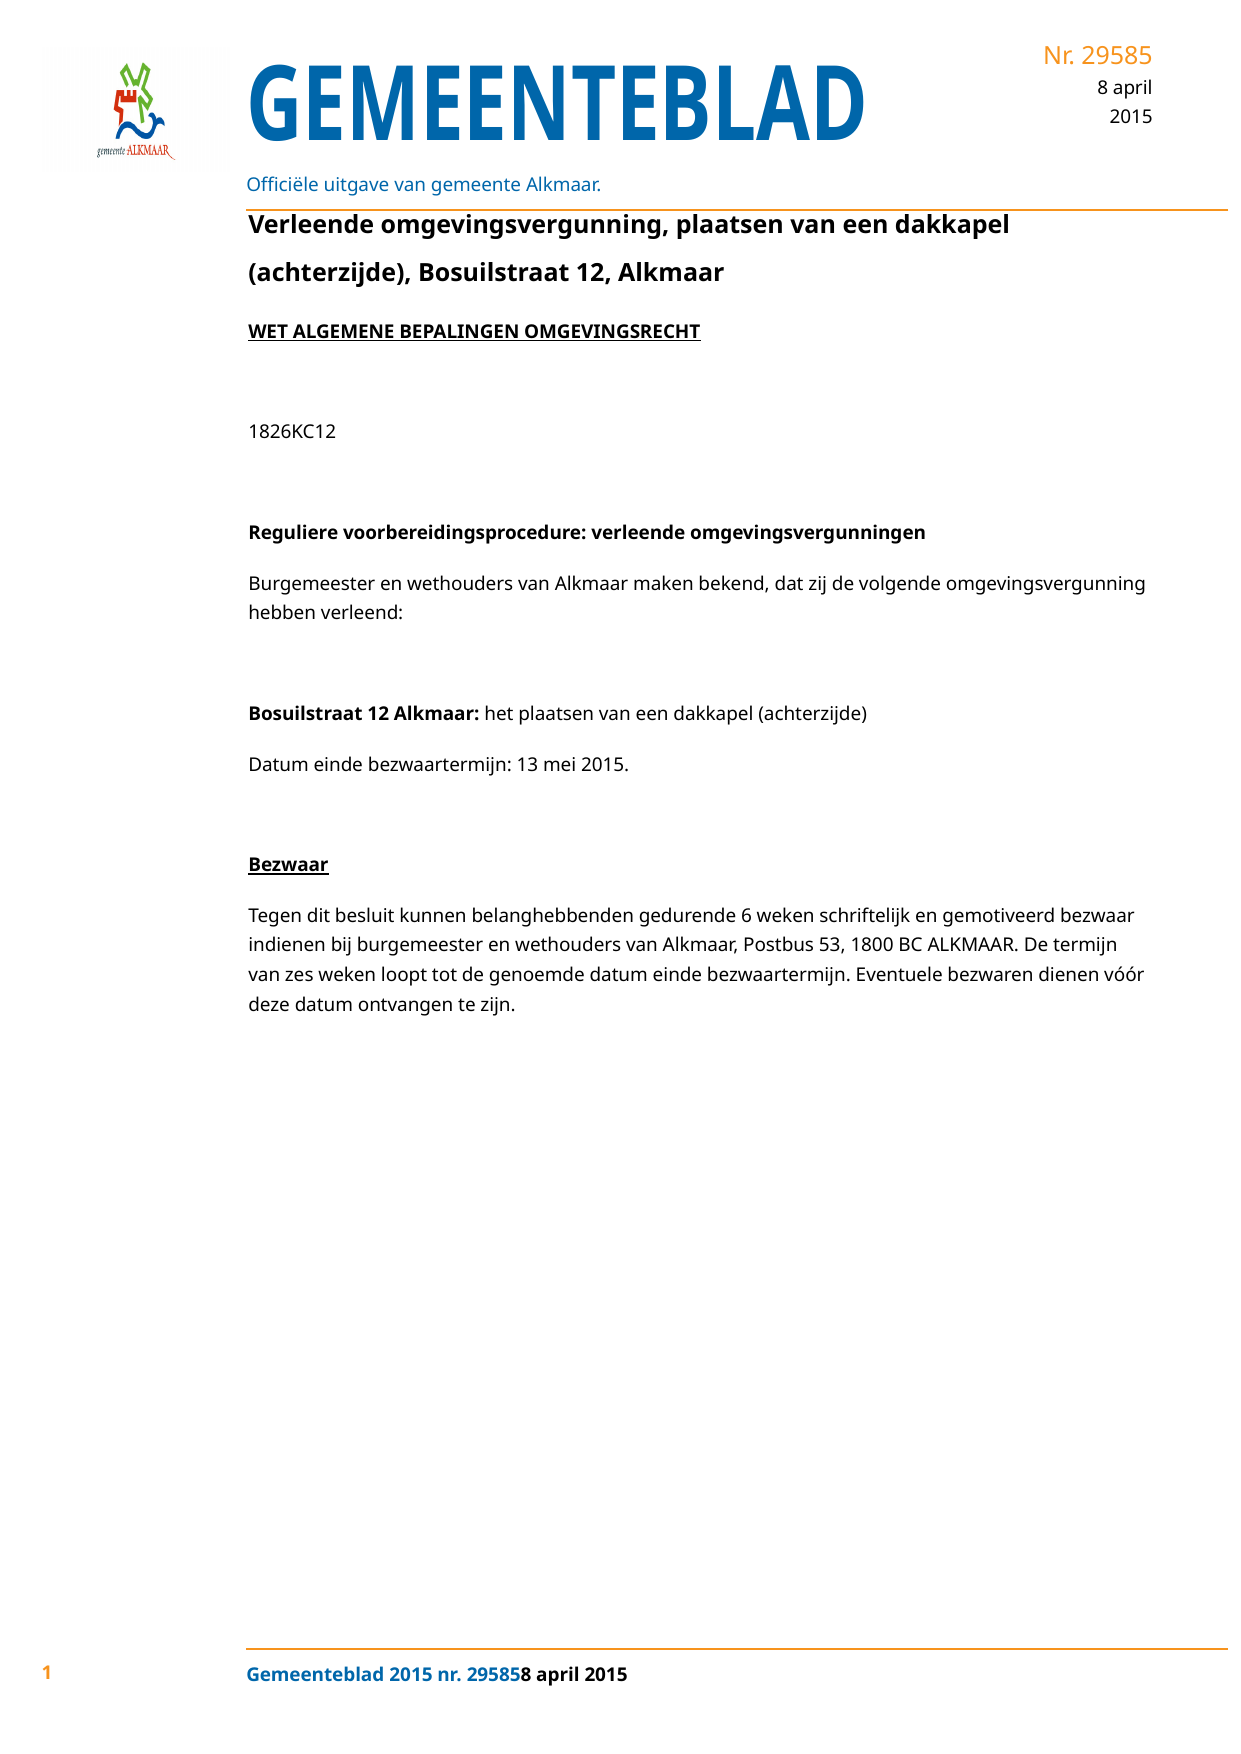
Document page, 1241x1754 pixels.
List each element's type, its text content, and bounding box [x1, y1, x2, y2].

text Tegen dit besluit kunnen belanghebbenden gedurende 6 weken schriftelijk en gemotiveerd bezwaar indienen bij burgemeester en wethouders van Alkmaar, Postbus 53, 1800 BC ALKMAAR. De termijn van zes weken loopt tot de genoemde datum einde bezwaartermijn. Eventuele bezwaren dienen vóór deze datum ontvangen te zijn. [248, 902, 1152, 1017]
text Datum einde bezwaartermijn: 13 mei 2015. [248, 751, 1152, 777]
text 1826KC12 [248, 419, 1152, 444]
text Verleende omgevingsvergunning, plaatsen van een dakkapel (achterzijde), Bosuilstraat 12, Alkmaar [248, 211, 1152, 288]
text Burgemeester en wethouders van Alkmaar maken bekend, dat zij de volgende omgevingsvergunning hebben verleend: [248, 570, 1152, 625]
picture [41, 47, 231, 172]
text Bosuilstraat 12 Alkmaar: het plaatsen van een dakkapel (achterzijde) [248, 700, 1152, 726]
text WET ALGEMENE BEPALINGEN OMGEVINGSRECHT [248, 318, 1152, 344]
text Reguliere voorbereidingsprocedure: verleende omgevingsvergunningen [248, 519, 1152, 545]
text Bezwaar [248, 852, 1152, 877]
